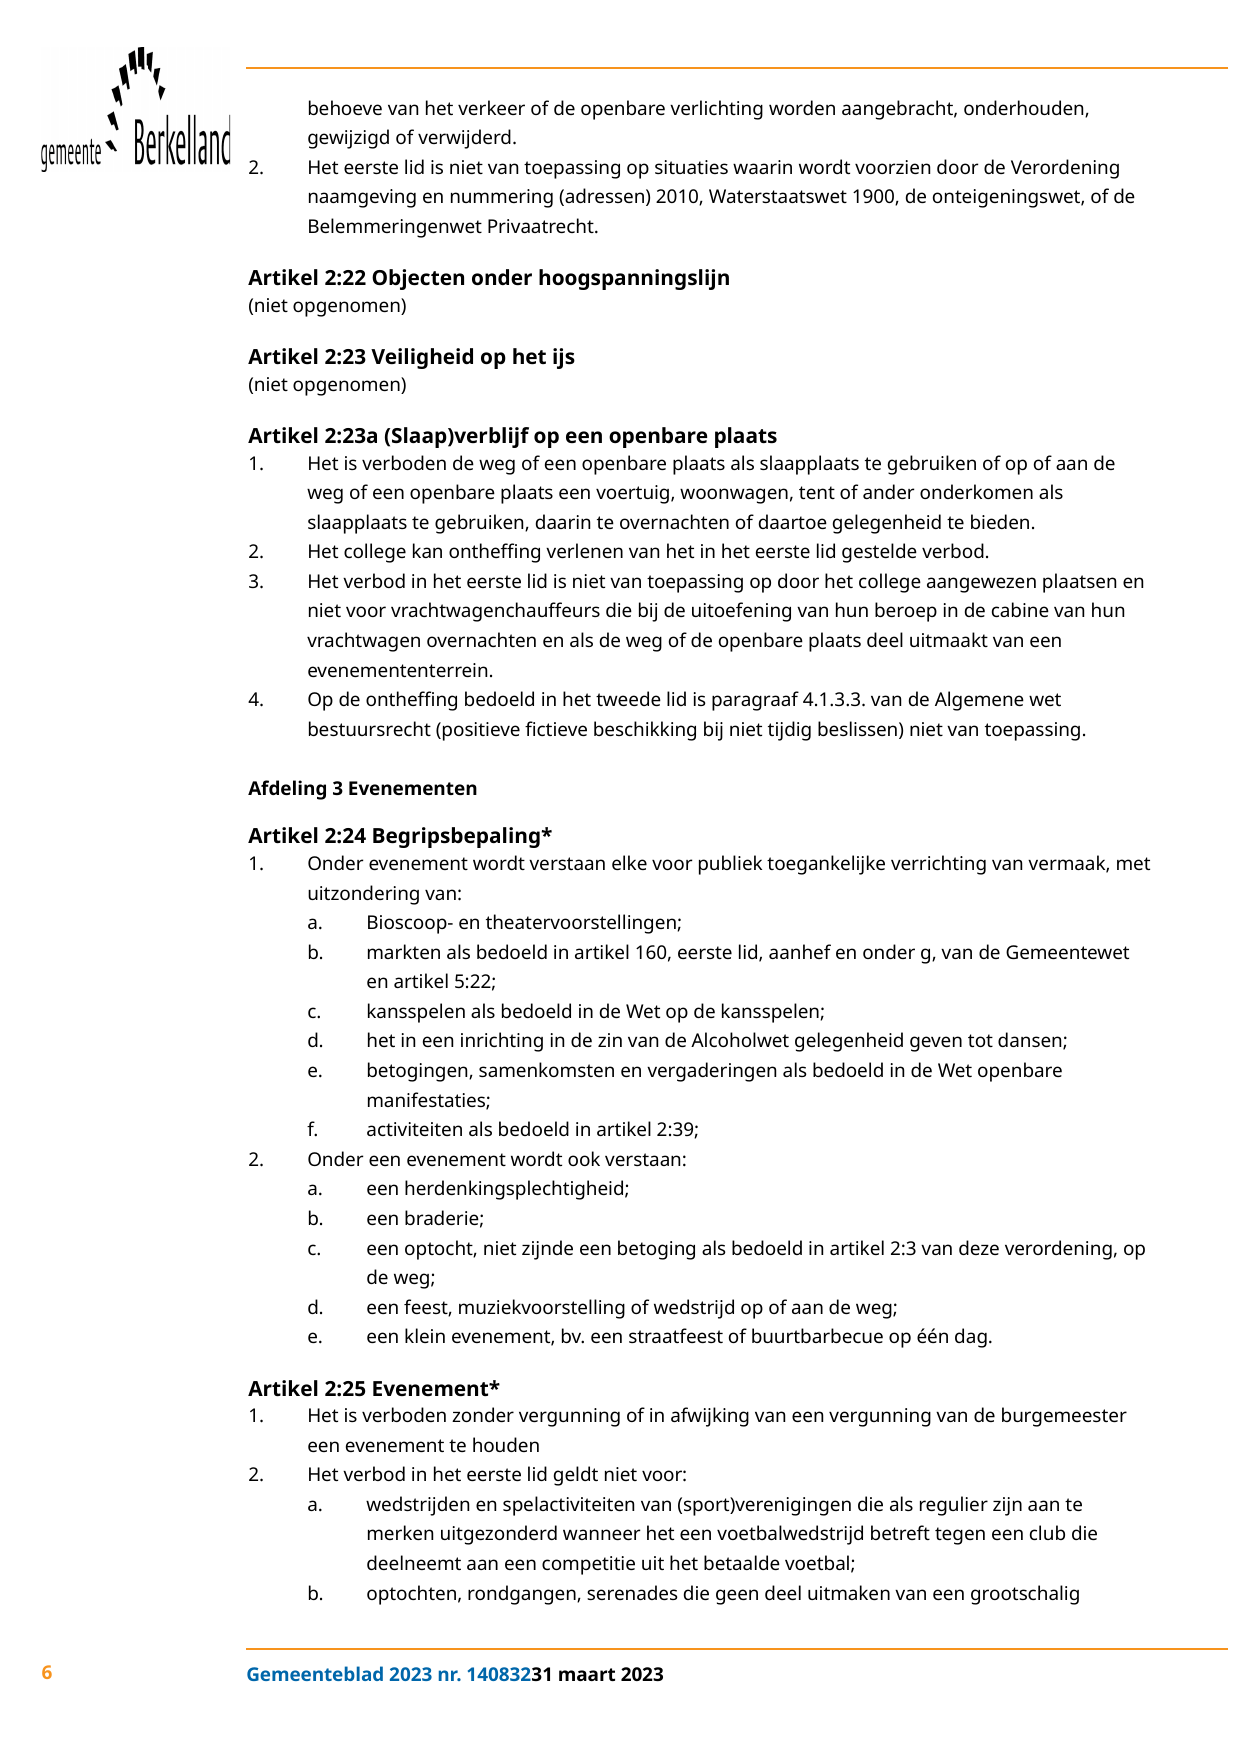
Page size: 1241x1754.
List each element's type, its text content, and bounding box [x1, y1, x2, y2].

list markten als bedoeld in artikel 160, eerste lid, aanhef en onder g, van de Gemeentewet en artikel 5:22; [307, 939, 1152, 994]
picture [41, 47, 231, 172]
text Artikel 2:23 Veiligheid op het ijs [248, 342, 1152, 371]
list Op de ontheffing bedoeld in het tweede lid is paragraaf 4.1.3.3. van de Algemene wet bestuursrecht (positieve fictieve beschikking bij niet tijdig beslissen) niet van toepassing. [248, 686, 1152, 742]
list betogingen, samenkomsten en vergaderingen als bedoeld in de Wet openbare manifestaties; [307, 1057, 1152, 1112]
list Het verbod in het eerste lid is niet van toepassing op door het college aangewezen plaatsen en niet voor vrachtwagenchauffeurs die bij de uitoefening van hun beroep in de cabine van hun vrachtwagen overnachten en als de weg of de openbare plaats deel uitmaakt van een evenemententerrein. [248, 568, 1152, 682]
list het in een inrichting in de zin van de Alcoholwet gelegenheid geven tot dansen; [307, 1028, 1152, 1053]
list kansspelen als bedoeld in de Wet op de kansspelen; [307, 998, 1152, 1024]
list wedstrijden en spelactiviteiten van (sport)verenigingen die als regulier zijn aan te merken uitgezonderd wanneer het een voetbalwedstrijd betreft tegen een club die deelneemt aan een competitie uit het betaalde voetbal; [307, 1491, 1152, 1576]
list een optocht, niet zijnde een betoging als bedoeld in artikel 2:3 van deze verordening, op de weg; [307, 1235, 1152, 1290]
list Het college kan ontheffing verlenen van het in het eerste lid gestelde verbod. [248, 538, 1152, 564]
list Het verbod in het eerste lid geldt niet voor: [248, 1461, 1152, 1487]
list behoeve van het verkeer of de openbare verlichting worden aangebracht, onderhouden, gewijzigd of verwijderd. [248, 95, 1152, 150]
list een braderie; [307, 1205, 1152, 1231]
text Artikel 2:22 Objecten onder hoogspanningslijn [248, 263, 1152, 292]
list Het eerste lid is niet van toepassing op situaties waarin wordt voorzien door de Verordening naamgeving en nummering (adressen) 2010, Waterstaatswet 1900, de onteigeningswet, of de Belemmeringenwet Privaatrecht. [248, 154, 1152, 239]
text Afdeling 3 Evenementen [248, 775, 1152, 801]
text (niet opgenomen) [248, 292, 1152, 318]
list Bioscoop- en theatervoorstellingen; [307, 909, 1152, 935]
list Het is verboden de weg of een openbare plaats als slaapplaats te gebruiken of op of aan de weg of een openbare plaats een voertuig, woonwagen, tent of ander onderkomen als slaapplaats te gebruiken, daarin te overnachten of daartoe gelegenheid te bieden. [248, 450, 1152, 534]
list een herdenkingsplechtigheid; [307, 1176, 1152, 1201]
text Artikel 2:24 Begripsbepaling* [248, 822, 1152, 850]
text Artikel 2:23a (Slaap)verblijf op een openbare plaats [248, 421, 1152, 450]
text Artikel 2:25 Evenement* [248, 1374, 1152, 1402]
list optochten, rondgangen, serenades die geen deel uitmaken van een grootschalig [307, 1580, 1152, 1606]
text (niet opgenomen) [248, 371, 1152, 397]
list een feest, muziekvoorstelling of wedstrijd op of aan de weg; [307, 1294, 1152, 1319]
list een klein evenement, bv. een straatfeest of buurtbarbecue op één dag. [307, 1323, 1152, 1349]
list Het is verboden zonder vergunning of in afwijking van een vergunning van de burgemeester een evenement te houden [248, 1402, 1152, 1458]
list Onder een evenement wordt ook verstaan: [248, 1146, 1152, 1172]
list activiteiten als bedoeld in artikel 2:39; [307, 1116, 1152, 1142]
list Onder evenement wordt verstaan elke voor publiek toegankelijke verrichting van vermaak, met uitzondering van: [248, 850, 1152, 905]
